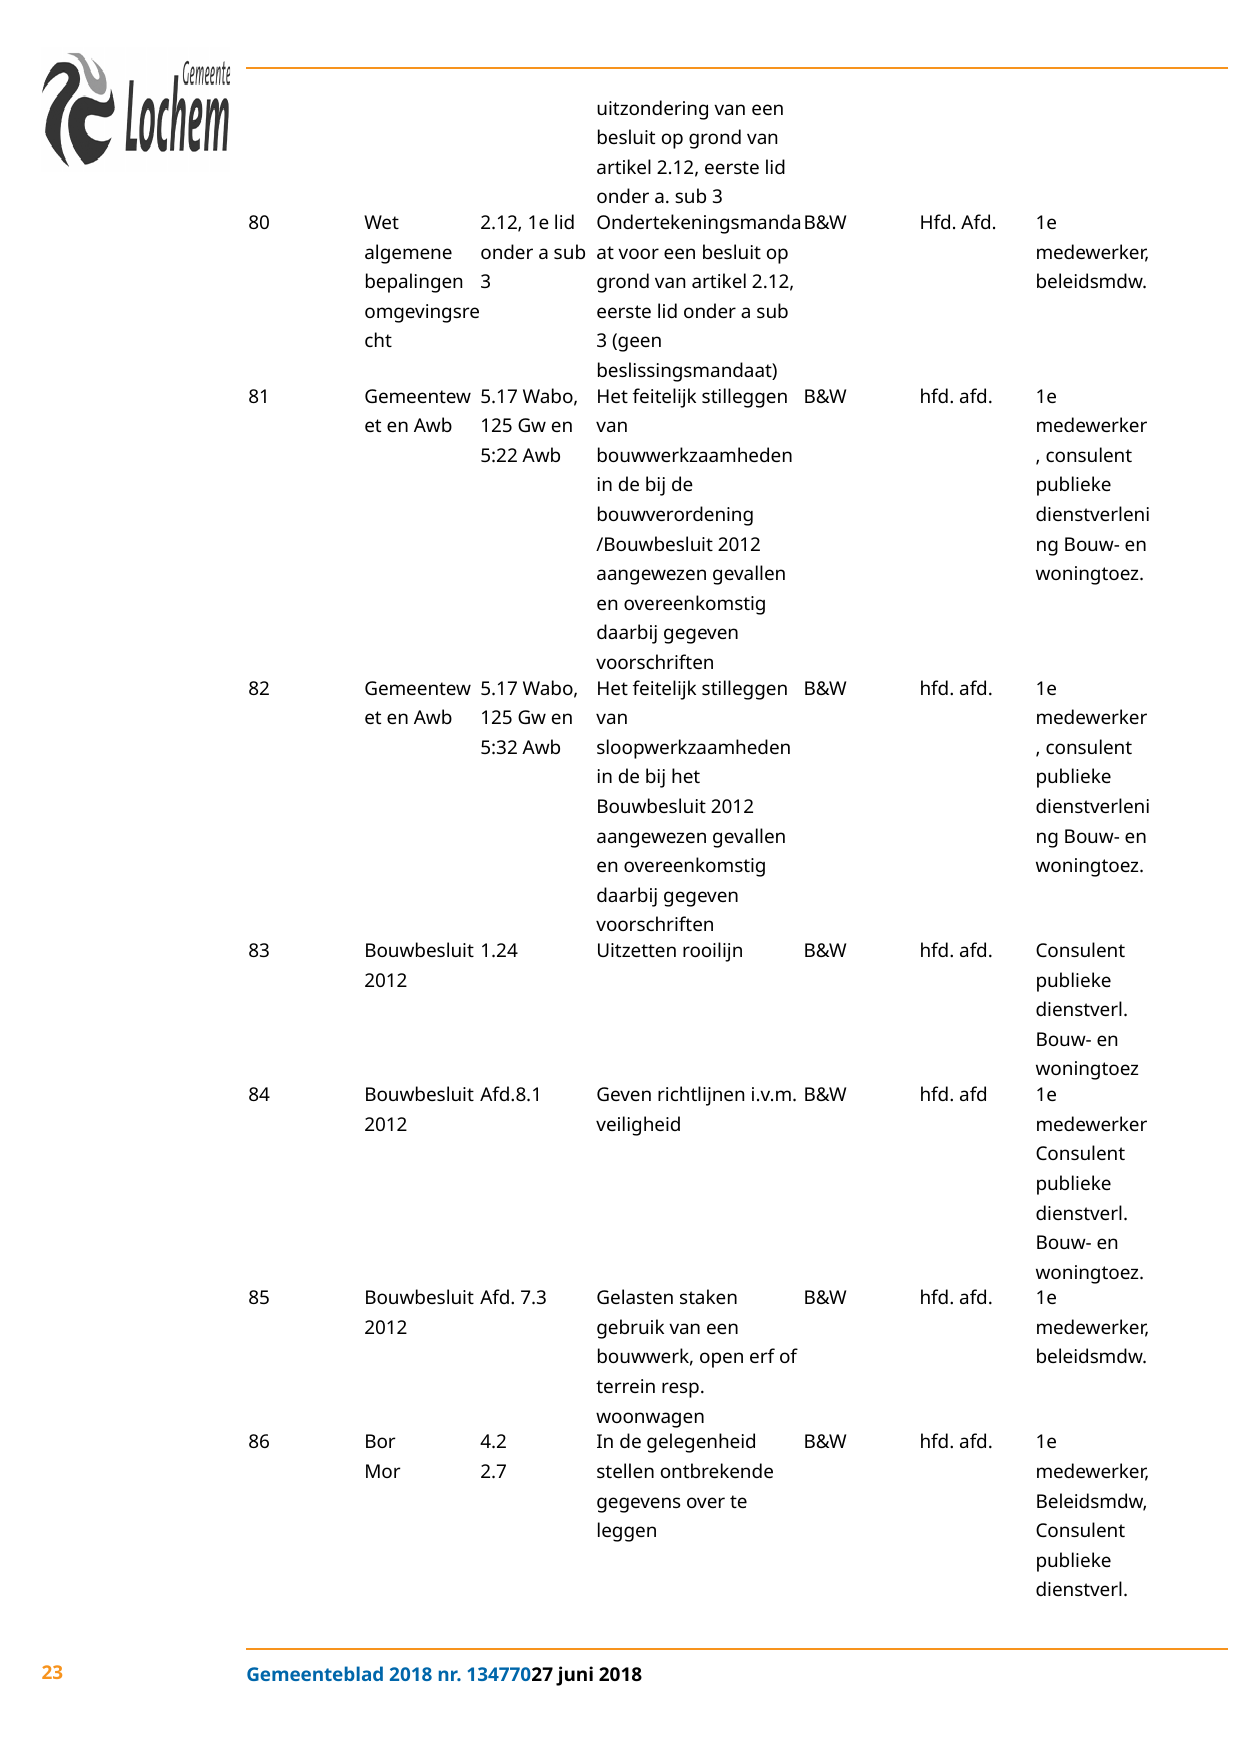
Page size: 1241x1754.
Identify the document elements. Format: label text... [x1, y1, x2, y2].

table_cell uitzondering van een besluit op grond van artikel 2.12, eerste lid onder a. sub 3 [596, 95, 803, 209]
table_cell Wet algemene bepalingen omgevingsrecht [364, 209, 480, 383]
table_cell 86 [248, 1429, 364, 1602]
table_cell 1e medewerker , consulent publieke dienstverlening Bouw- en woningtoez. [1035, 675, 1152, 937]
table_cell hfd. afd. [919, 937, 1035, 1081]
table_cell hfd. afd. [919, 1429, 1035, 1602]
table_cell [1035, 95, 1152, 209]
table_cell [248, 95, 364, 209]
table_cell B&W [803, 675, 919, 937]
table_cell [919, 95, 1035, 209]
table_cell hfd. afd. [919, 383, 1035, 675]
table_cell Gelasten staken gebruik van een bouwwerk, open erf of terrein resp. woonwagen [596, 1285, 803, 1429]
table_cell Uitzetten rooilijn [596, 937, 803, 1081]
table_cell 1e medewerker, beleidsmdw. [1035, 1285, 1152, 1429]
table_cell 2.12, 1e lid onder a sub 3 [480, 209, 596, 383]
table_cell Geven richtlijnen i.v.m. veiligheid [596, 1081, 803, 1284]
table_cell Afd. 7.3 [480, 1285, 596, 1429]
table_cell B&W [803, 383, 919, 675]
table_cell Gemeentewet en Awb [364, 675, 480, 937]
table_cell B&W [803, 209, 919, 383]
table_cell [364, 95, 480, 209]
table_cell 5.17 Wabo, 125 Gw en 5:32 Awb [480, 675, 596, 937]
table_cell hfd. afd. [919, 1285, 1035, 1429]
table_cell B&W [803, 1285, 919, 1429]
table_cell 85 [248, 1285, 364, 1429]
table_cell hfd. afd [919, 1081, 1035, 1284]
table_cell 80 [248, 209, 364, 383]
table_cell 4.2 2.7 [480, 1429, 596, 1602]
table_cell 5.17 Wabo, 125 Gw en 5:22 Awb [480, 383, 596, 675]
table_cell B&W [803, 1429, 919, 1602]
table_cell Bor Mor [364, 1429, 480, 1602]
table_cell Consulent publieke dienstverl. Bouw- en woningtoez [1035, 937, 1152, 1081]
table_cell In de gelegenheid stellen ontbrekende gegevens over te leggen [596, 1429, 803, 1602]
table_cell Gemeentewet en Awb [364, 383, 480, 675]
table_cell 1e medewerker, beleidsmdw. [1035, 209, 1152, 383]
table_cell B&W [803, 937, 919, 1081]
table_cell Bouwbesluit 2012 [364, 937, 480, 1081]
table_cell Hfd. Afd. [919, 209, 1035, 383]
table_cell 83 [248, 937, 364, 1081]
table_cell Afd.8.1 [480, 1081, 596, 1284]
picture [41, 47, 231, 172]
table_cell Bouwbesluit 2012 [364, 1081, 480, 1284]
table_cell Bouwbesluit 2012 [364, 1285, 480, 1429]
table_cell 1e medewerker, Beleidsmdw, Consulent publieke dienstverl. [1035, 1429, 1152, 1602]
table_cell 1e medewerker Consulent publieke dienstverl. Bouw- en woningtoez. [1035, 1081, 1152, 1284]
table_cell B&W [803, 1081, 919, 1284]
table_cell 81 [248, 383, 364, 675]
table_cell Het feitelijk stilleggen van bouwwerkzaamheden in de bij de bouwverordening /Bouwbesluit 2012 aangewezen gevallen en overeenkomstig daarbij gegeven voorschriften [596, 383, 803, 675]
table_cell 82 [248, 675, 364, 937]
table_cell 1.24 [480, 937, 596, 1081]
table_cell hfd. afd. [919, 675, 1035, 937]
table_cell Het feitelijk stilleggen van sloopwerkzaamheden in de bij het Bouwbesluit 2012 aangewezen gevallen en overeenkomstig daarbij gegeven voorschriften [596, 675, 803, 937]
table_cell [480, 95, 596, 209]
table_cell [803, 95, 919, 209]
table_cell 84 [248, 1081, 364, 1284]
table_cell Ondertekeningsmandaat voor een besluit op grond van artikel 2.12, eerste lid onder a sub 3 (geen beslissingsmandaat) [596, 209, 803, 383]
table_cell 1e medewerker , consulent publieke dienstverlening Bouw- en woningtoez. [1035, 383, 1152, 675]
